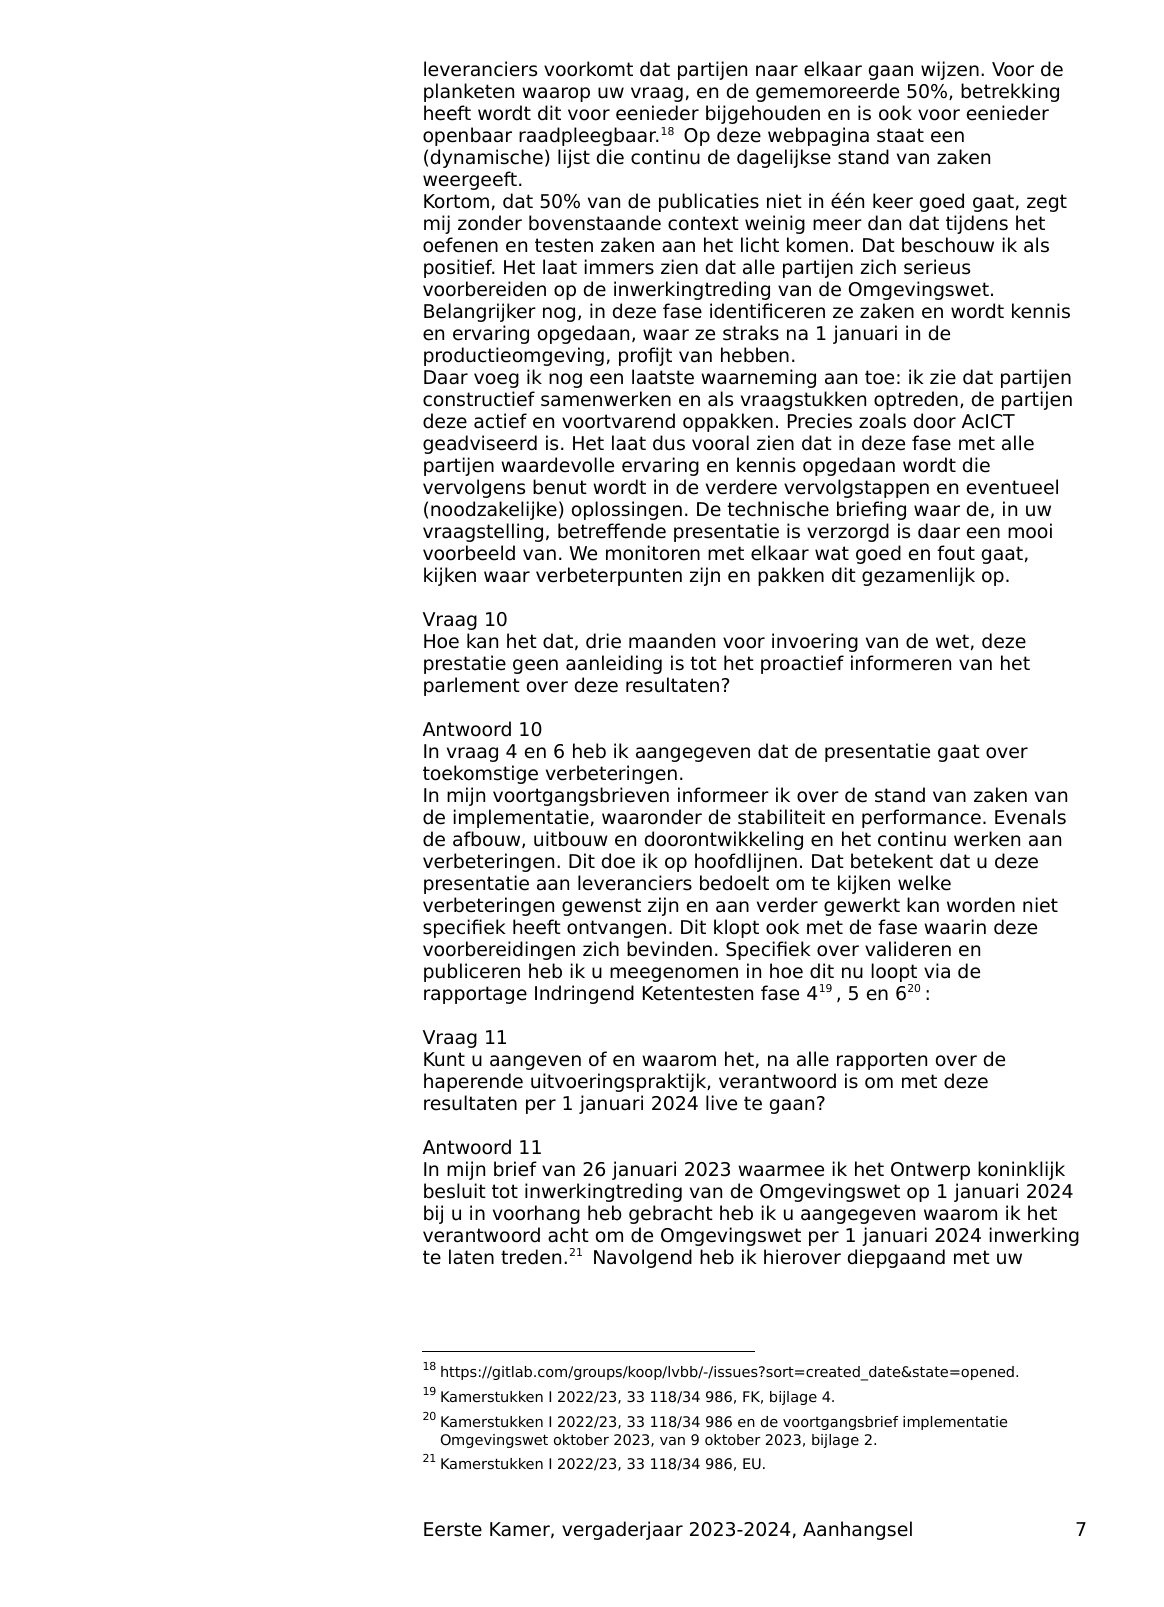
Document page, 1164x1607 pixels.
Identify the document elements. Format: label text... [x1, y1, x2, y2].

text https://gitlab.com/groups/koop/lvbb/-/issues?sort=created_date&state=opened. [422, 1360, 1087, 1382]
text leveranciers voorkomt dat partijen naar elkaar gaan wijzen. Voor de planketen waarop uw vraag, en de gememoreerde 50%, betrekking heeft wordt dit voor eenieder bijgehouden en is ook voor eenieder openbaar raadpleegbaar. Op deze webpagina staat een (dynamische) lijst die continu de dagelijkse stand van zaken weergeeft. [422, 59, 1087, 191]
text Antwoord 11 [422, 1137, 1087, 1159]
text Daar voeg ik nog een laatste waarneming aan toe: ik zie dat partijen constructief samenwerken en als vraagstukken optreden, de partijen deze actief en voortvarend oppakken. Precies zoals door AcICT geadviseerd is. Het laat dus vooral zien dat in deze fase met alle partijen waardevolle ervaring en kennis opgedaan wordt die vervolgens benut wordt in de verdere vervolgstappen en eventueel (noodzakelijke) oplossingen. De technische briefing waar de, in uw vraagstelling, betreffende presentatie is verzorgd is daar een mooi voorbeeld van. We monitoren met elkaar wat goed en fout gaat, kijken waar verbeterpunten zijn en pakken dit gezamenlijk op. [422, 367, 1087, 587]
text Hoe kan het dat, drie maanden voor invoering van de wet, deze prestatie geen aanleiding is tot het proactief informeren van het parlement over deze resultaten? [422, 631, 1087, 697]
text Vraag 10 [422, 609, 1087, 631]
text Antwoord 10 [422, 719, 1087, 741]
text Vraag 11 [422, 1027, 1087, 1049]
text Kamerstukken I 2022/23, 33 118/34 986 en de voortgangsbrief implementatie Omgevingswet oktober 2023, van 9 oktober 2023, bijlage 2. [422, 1410, 1087, 1449]
text In vraag 4 en 6 heb ik aangegeven dat de presentatie gaat over toekomstige verbeteringen. [422, 741, 1087, 785]
text Kunt u aangeven of en waarom het, na alle rapporten over de haperende uitvoeringspraktijk, verantwoord is om met deze resultaten per 1 januari 2024 live te gaan? [422, 1049, 1087, 1115]
text Kamerstukken I 2022/23, 33 118/34 986, EU. [422, 1452, 1087, 1474]
text Kamerstukken I 2022/23, 33 118/34 986, FK, bijlage 4. [422, 1385, 1087, 1407]
text In mijn voortgangsbrieven informeer ik over de stand van zaken van de implementatie, waaronder de stabiliteit en performance. Evenals de afbouw, uitbouw en doorontwikkeling en het continu werken aan verbeteringen. Dit doe ik op hoofdlijnen. Dat betekent dat u deze presentatie aan leveranciers bedoelt om te kijken welke verbeteringen gewenst zijn en aan verder gewerkt kan worden niet specifiek heeft ontvangen. Dit klopt ook met de fase waarin deze voorbereidingen zich bevinden. Specifiek over valideren en publiceren heb ik u meegenomen in hoe dit nu loopt via de rapportage Indringend Ketentesten fase 4, 5 en 6: [422, 785, 1087, 1004]
text In mijn brief van 26 januari 2023 waarmee ik het Ontwerp koninklijk besluit tot inwerkingtreding van de Omgevingswet op 1 januari 2024 bij u in voorhang heb gebracht heb ik u aangegeven waarom ik het verantwoord acht om de Omgevingswet per 1 januari 2024 inwerking te laten treden. Navolgend heb ik hierover diepgaand met uw [422, 1159, 1087, 1269]
text Kortom, dat 50% van de publicaties niet in één keer goed gaat, zegt mij zonder bovenstaande context weinig meer dan dat tijdens het oefenen en testen zaken aan het licht komen. Dat beschouw ik als positief. Het laat immers zien dat alle partijen zich serieus voorbereiden op de inwerkingtreding van de Omgevingswet. Belangrijker nog, in deze fase identificeren ze zaken en wordt kennis en ervaring opgedaan, waar ze straks na 1 januari in de productieomgeving, profijt van hebben. [422, 191, 1087, 367]
